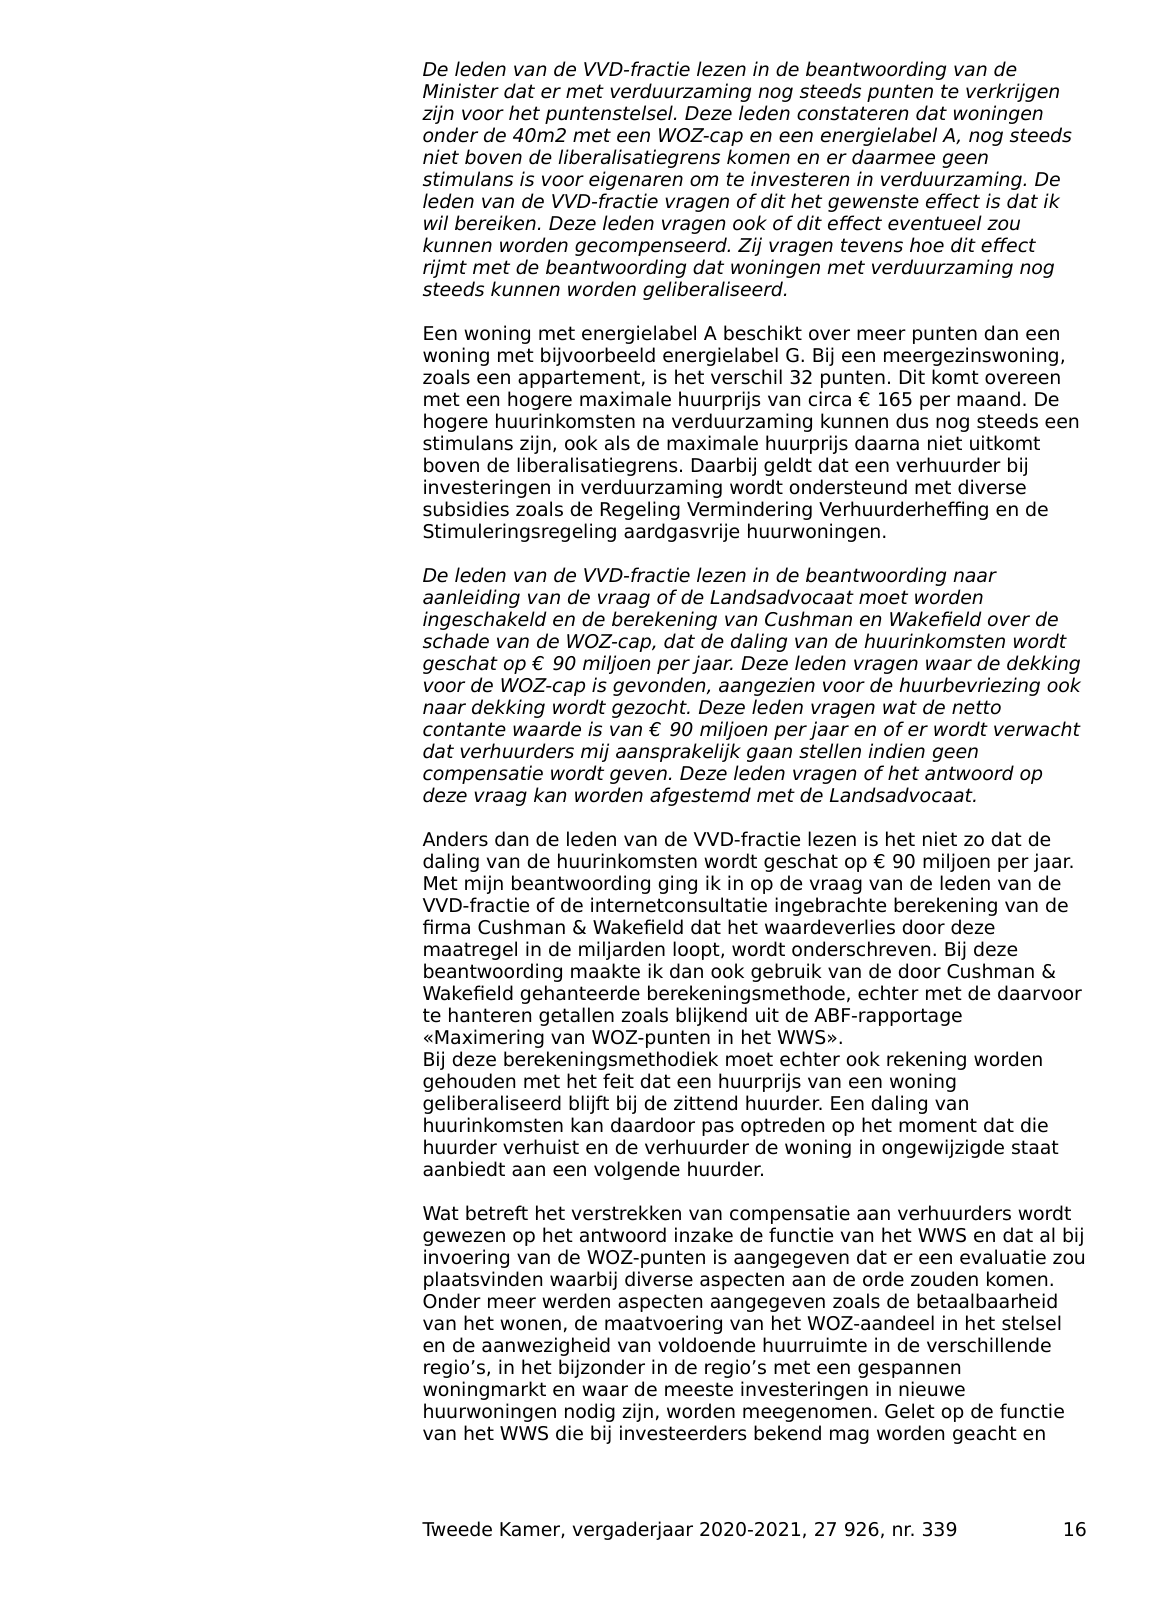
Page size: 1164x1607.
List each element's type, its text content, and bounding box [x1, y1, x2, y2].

text De leden van de VVD-fractie lezen in de beantwoording van de Minister dat er met verduurzaming nog steeds punten te verkrijgen zijn voor het puntenstelsel. Deze leden constateren dat woningen onder de 40m2 met een WOZ-cap en een energielabel A, nog steeds niet boven de liberalisatiegrens komen en er daarmee geen stimulans is voor eigenaren om te investeren in verduurzaming. De leden van de VVD-fractie vragen of dit het gewenste effect is dat ik wil bereiken. Deze leden vragen ook of dit effect eventueel zou kunnen worden gecompenseerd. Zij vragen tevens hoe dit effect rijmt met de beantwoording dat woningen met verduurzaming nog steeds kunnen worden geliberaliseerd. [422, 59, 1087, 301]
text Anders dan de leden van de VVD-fractie lezen is het niet zo dat de daling van de huurinkomsten wordt geschat op € 90 miljoen per jaar. Met mijn beantwoording ging ik in op de vraag van de leden van de VVD-fractie of de internetconsultatie ingebrachte berekening van de firma Cushman & Wakefield dat het waardeverlies door deze maatregel in de miljarden loopt, wordt onderschreven. Bij deze beantwoording maakte ik dan ook gebruik van de door Cushman & Wakefield gehanteerde berekeningsmethode, echter met de daarvoor te hanteren getallen zoals blijkend uit de ABF-rapportage «Maximering van WOZ-punten in het WWS». [422, 829, 1087, 1049]
text Wat betreft het verstrekken van compensatie aan verhuurders wordt gewezen op het antwoord inzake de functie van het WWS en dat al bij invoering van de WOZ-punten is aangegeven dat er een evaluatie zou plaatsvinden waarbij diverse aspecten aan de orde zouden komen. Onder meer werden aspecten aangegeven zoals de betaalbaarheid van het wonen, de maatvoering van het WOZ-aandeel in het stelsel en de aanwezigheid van voldoende huurruimte in de verschillende regio’s, in het bijzonder in de regio’s met een gespannen woningmarkt en waar de meeste investeringen in nieuwe huurwoningen nodig zijn, worden meegenomen. Gelet op de functie van het WWS die bij investeerders bekend mag worden geacht en [422, 1203, 1087, 1444]
text Bij deze berekeningsmethodiek moet echter ook rekening worden gehouden met het feit dat een huurprijs van een woning geliberaliseerd blijft bij de zittend huurder. Een daling van huurinkomsten kan daardoor pas optreden op het moment dat die huurder verhuist en de verhuurder de woning in ongewijzigde staat aanbiedt aan een volgende huurder. [422, 1049, 1087, 1181]
text Een woning met energielabel A beschikt over meer punten dan een woning met bijvoorbeeld energielabel G. Bij een meergezinswoning, zoals een appartement, is het verschil 32 punten. Dit komt overeen met een hogere maximale huurprijs van circa € 165 per maand. De hogere huurinkomsten na verduurzaming kunnen dus nog steeds een stimulans zijn, ook als de maximale huurprijs daarna niet uitkomt boven de liberalisatiegrens. Daarbij geldt dat een verhuurder bij investeringen in verduurzaming wordt ondersteund met diverse subsidies zoals de Regeling Vermindering Verhuurderheffing en de Stimuleringsregeling aardgasvrije huurwoningen. [422, 323, 1087, 543]
text De leden van de VVD-fractie lezen in de beantwoording naar aanleiding van de vraag of de Landsadvocaat moet worden ingeschakeld en de berekening van Cushman en Wakefield over de schade van de WOZ-cap, dat de daling van de huurinkomsten wordt geschat op € 90 miljoen per jaar. Deze leden vragen waar de dekking voor de WOZ-cap is gevonden, aangezien voor de huurbevriezing ook naar dekking wordt gezocht. Deze leden vragen wat de netto contante waarde is van € 90 miljoen per jaar en of er wordt verwacht dat verhuurders mij aansprakelijk gaan stellen indien geen compensatie wordt geven. Deze leden vragen of het antwoord op deze vraag kan worden afgestemd met de Landsadvocaat. [422, 565, 1087, 807]
